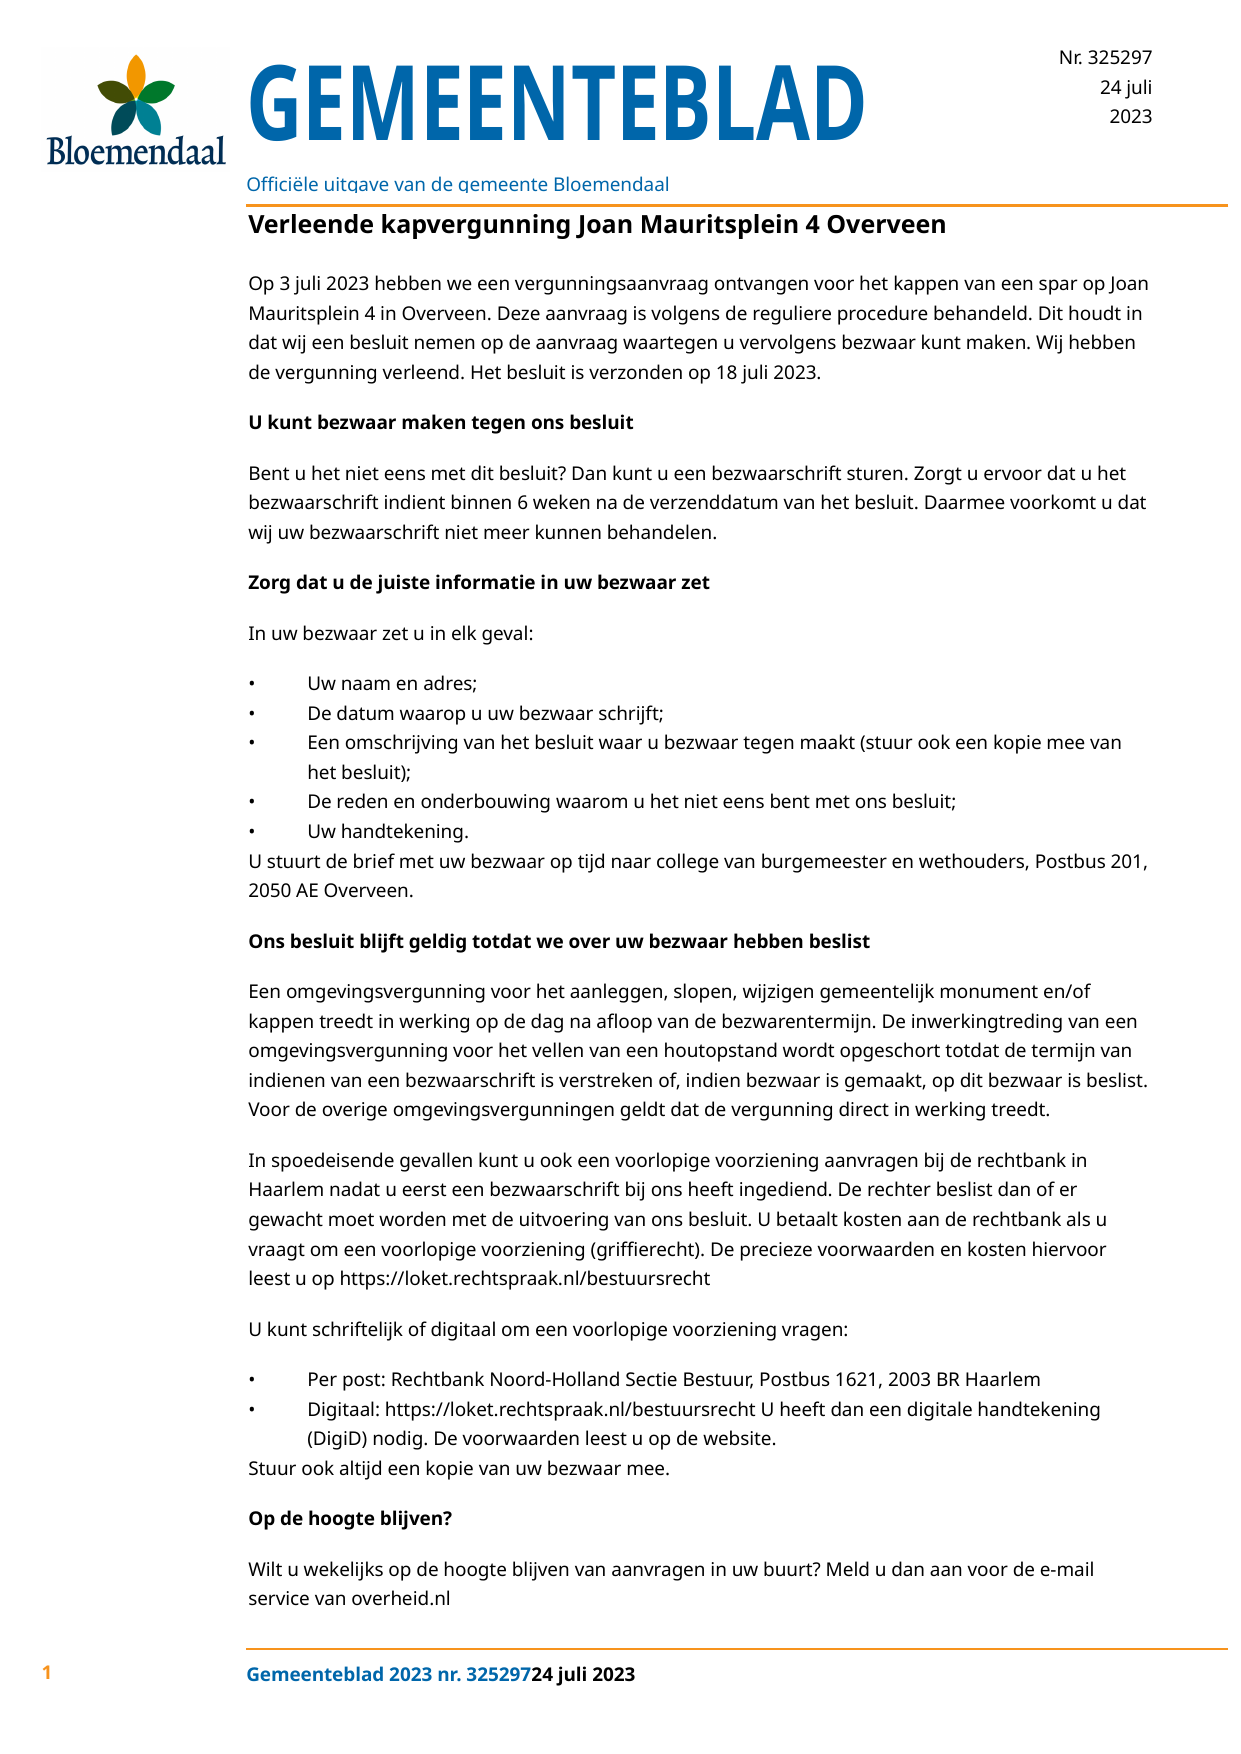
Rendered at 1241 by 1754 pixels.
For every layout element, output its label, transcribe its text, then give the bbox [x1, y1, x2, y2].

text Een omgevingsvergunning voor het aanleggen, slopen, wijzigen gemeentelijk monument en/of kappen treedt in werking op de dag na afloop van de bezwarentermijn. De inwerkingtreding van een omgevingsvergunning voor het vellen van een houtopstand wordt opgeschort totdat de termijn van indienen van een bezwaarschrift is verstreken of, indien bezwaar is gemaakt, op dit bezwaar is beslist. Voor de overige omgevingsvergunningen geldt dat de vergunning direct in werking treedt. [248, 978, 1152, 1122]
text U stuurt de brief met uw bezwaar op tijd naar college van burgemeester en wethouders, Postbus 201, 2050 AE Overveen. [248, 848, 1152, 903]
text In uw bezwaar zet u in elk geval: [248, 620, 1152, 646]
list De datum waarop u uw bezwaar schrijft; [248, 700, 1152, 726]
list Uw naam en adres; [248, 670, 1152, 696]
text Verleende kapvergunning Joan Mauritsplein 4 Overveen [248, 207, 1152, 241]
text Ons besluit blijft geldig totdat we over uw bezwaar hebben beslist [248, 928, 1152, 953]
text Op de hoogte blijven? [248, 1505, 1152, 1531]
list Een omschrijving van het besluit waar u bezwaar tegen maakt (stuur ook een kopie mee van het besluit); [248, 729, 1152, 785]
text U kunt schriftelijk of digitaal om een voorlopige voorziening vragen: [248, 1316, 1152, 1341]
text Wilt u wekelijks op de hoogte blijven van aanvragen in uw buurt? Meld u dan aan voor de e-mail service van overheid.nl [248, 1556, 1152, 1611]
picture [41, 47, 231, 172]
text In spoedeisende gevallen kunt u ook een voorlopige voorziening aanvragen bij de rechtbank in Haarlem nadat u eerst een bezwaarschrift bij ons heeft ingediend. De rechter beslist dan of er gewacht moet worden met de uitvoering van ons besluit. U betaalt kosten aan de rechtbank als u vraagt om een voorlopige voorziening (griffierecht). De precieze voorwaarden en kosten hiervoor leest u op https://loket.rechtspraak.nl/bestuursrecht [248, 1147, 1152, 1291]
text Op 3 juli 2023 hebben we een vergunningsaanvraag ontvangen voor het kappen van een spar op Joan Mauritsplein 4 in Overveen. Deze aanvraag is volgens de reguliere procedure behandeld. Dit houdt in dat wij een besluit nemen op de aanvraag waartegen u vervolgens bezwaar kunt maken. Wij hebben de vergunning verleend. Het besluit is verzonden op 18 juli 2023. [248, 270, 1152, 385]
list Uw handtekening. [248, 818, 1152, 844]
text Stuur ook altijd een kopie van uw bezwaar mee. [248, 1455, 1152, 1481]
list Per post: Rechtbank Noord-Holland Sectie Bestuur, Postbus 1621, 2003 BR Haarlem [248, 1366, 1152, 1392]
text U kunt bezwaar maken tegen ons besluit [248, 409, 1152, 435]
list De reden en onderbouwing waarom u het niet eens bent met ons besluit; [248, 789, 1152, 814]
list Digitaal: https://loket.rechtspraak.nl/bestuursrecht U heeft dan een digitale handtekening (DigiD) nodig. De voorwaarden leest u op de website. [248, 1396, 1152, 1451]
text Zorg dat u de juiste informatie in uw bezwaar zet [248, 569, 1152, 595]
text Bent u het niet eens met dit besluit? Dan kunt u een bezwaarschrift sturen. Zorgt u ervoor dat u het bezwaarschrift indient binnen 6 weken na de verzenddatum van het besluit. Daarmee voorkomt u dat wij uw bezwaarschrift niet meer kunnen behandelen. [248, 460, 1152, 545]
